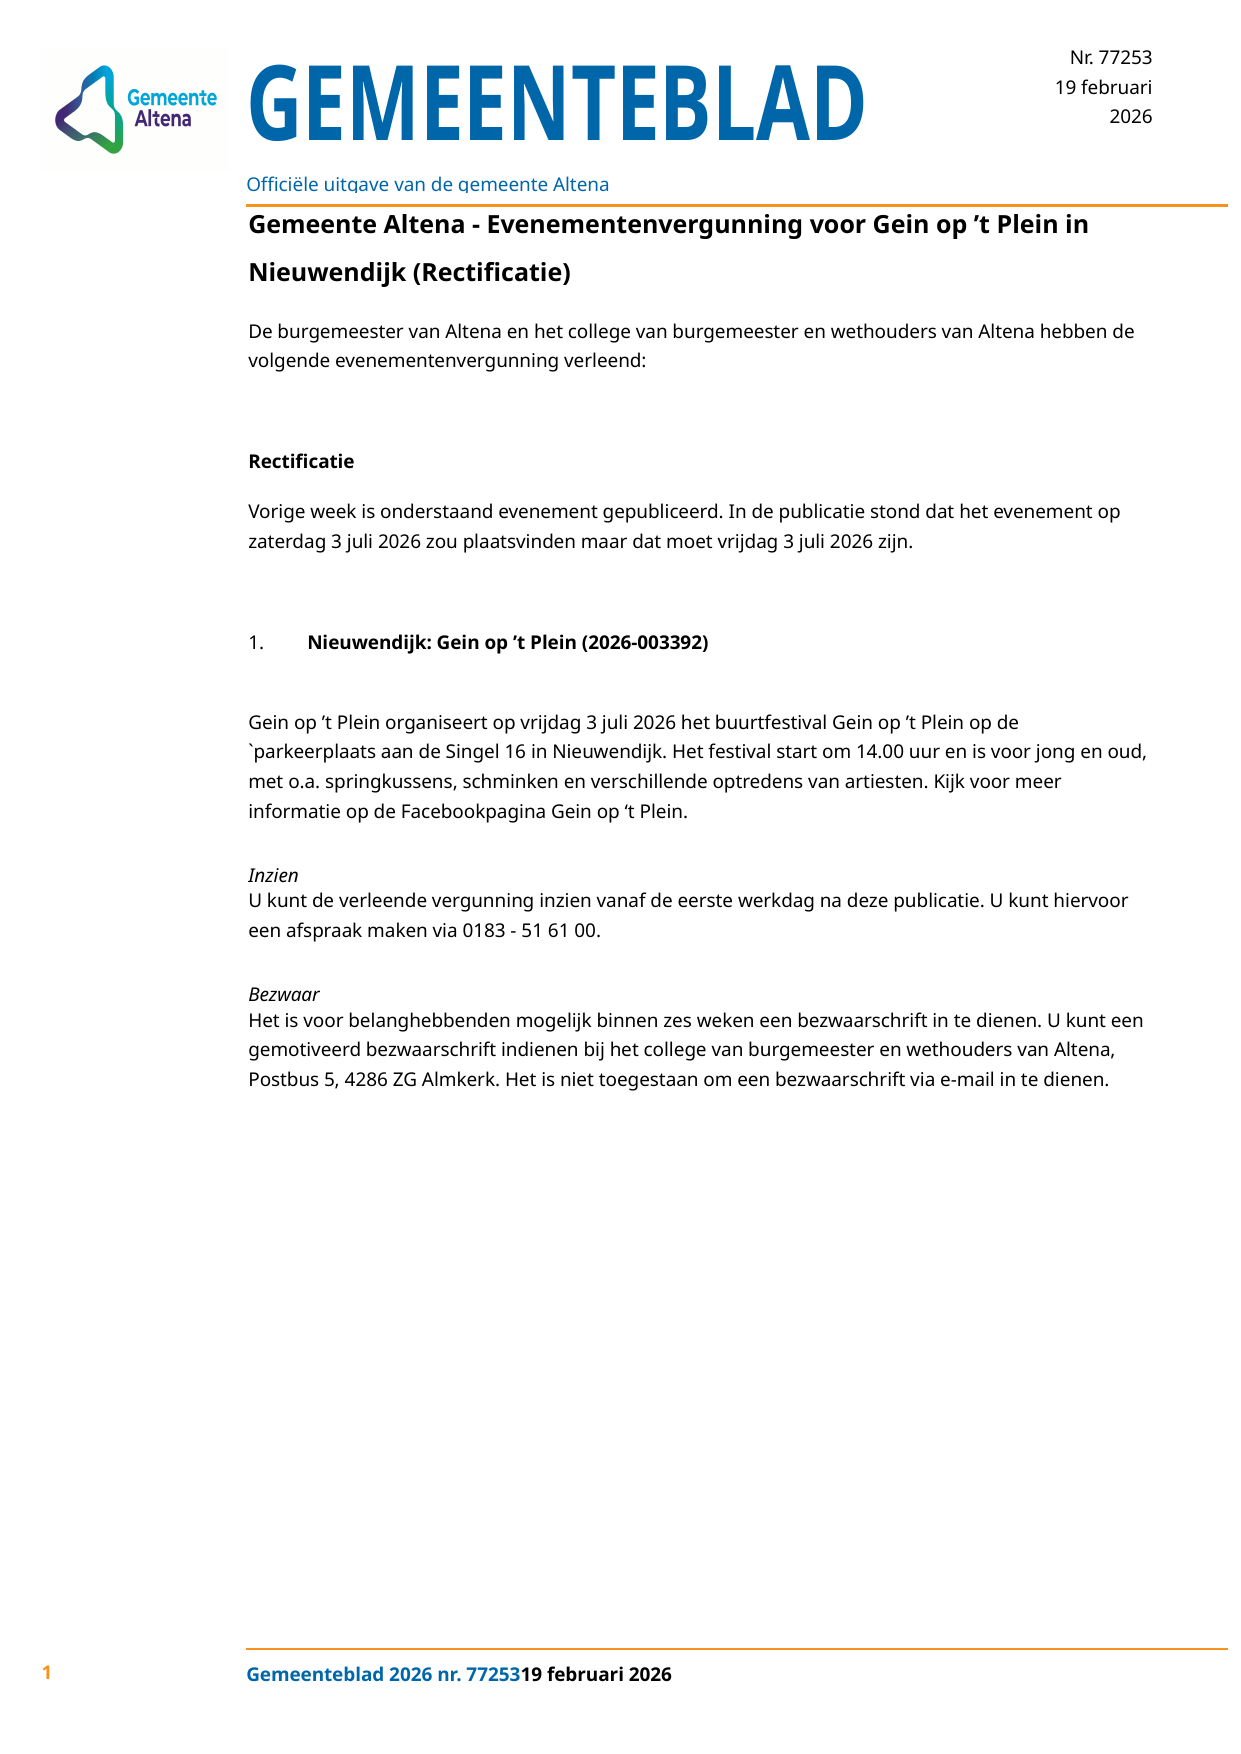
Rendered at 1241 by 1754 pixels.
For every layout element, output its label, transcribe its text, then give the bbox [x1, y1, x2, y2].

text Gemeente Altena - Evenementenvergunning voor Gein op ’t Plein in Nieuwendijk (Rectificatie) [248, 207, 1152, 288]
text Vorige week is onderstaand evenement gepubliceerd. In de publicatie stond dat het evenement op zaterdag 3 juli 2026 zou plaatsvinden maar dat moet vrijdag 3 juli 2026 zijn. [248, 499, 1152, 554]
list Nieuwendijk: Gein op ’t Plein (2026-003392) [248, 629, 1152, 655]
picture [41, 47, 231, 172]
text Gein op ’t Plein organiseert op vrijdag 3 juli 2026 het buurtfestival Gein op ’t Plein op de `parkeerplaats aan de Singel 16 in Nieuwendijk. Het festival start om 14.00 uur en is voor jong en oud, met o.a. springkussens, schminken en verschillende optredens van artiesten. Kijk voor meer informatie op de Facebookpagina Gein op ‘t Plein. [248, 709, 1152, 824]
text De burgemeester van Altena en het college van burgemeester en wethouders van Altena hebben de volgende evenementenvergunning verleend: [248, 318, 1152, 373]
text Inzien [248, 862, 1152, 888]
text Bezwaar [248, 981, 1152, 1007]
text U kunt de verleende vergunning inzien vanaf de eerste werkdag na deze publicatie. U kunt hiervoor een afspraak maken via 0183 - 51 61 00. [248, 888, 1152, 943]
text Rectificatie [248, 448, 1152, 474]
text Het is voor belanghebbenden mogelijk binnen zes weken een bezwaarschrift in te dienen. U kunt een gemotiveerd bezwaarschrift indienen bij het college van burgemeester en wethouders van Altena, Postbus 5, 4286 ZG Almkerk. Het is niet toegestaan om een bezwaarschrift via e-mail in te dienen. [248, 1007, 1152, 1092]
